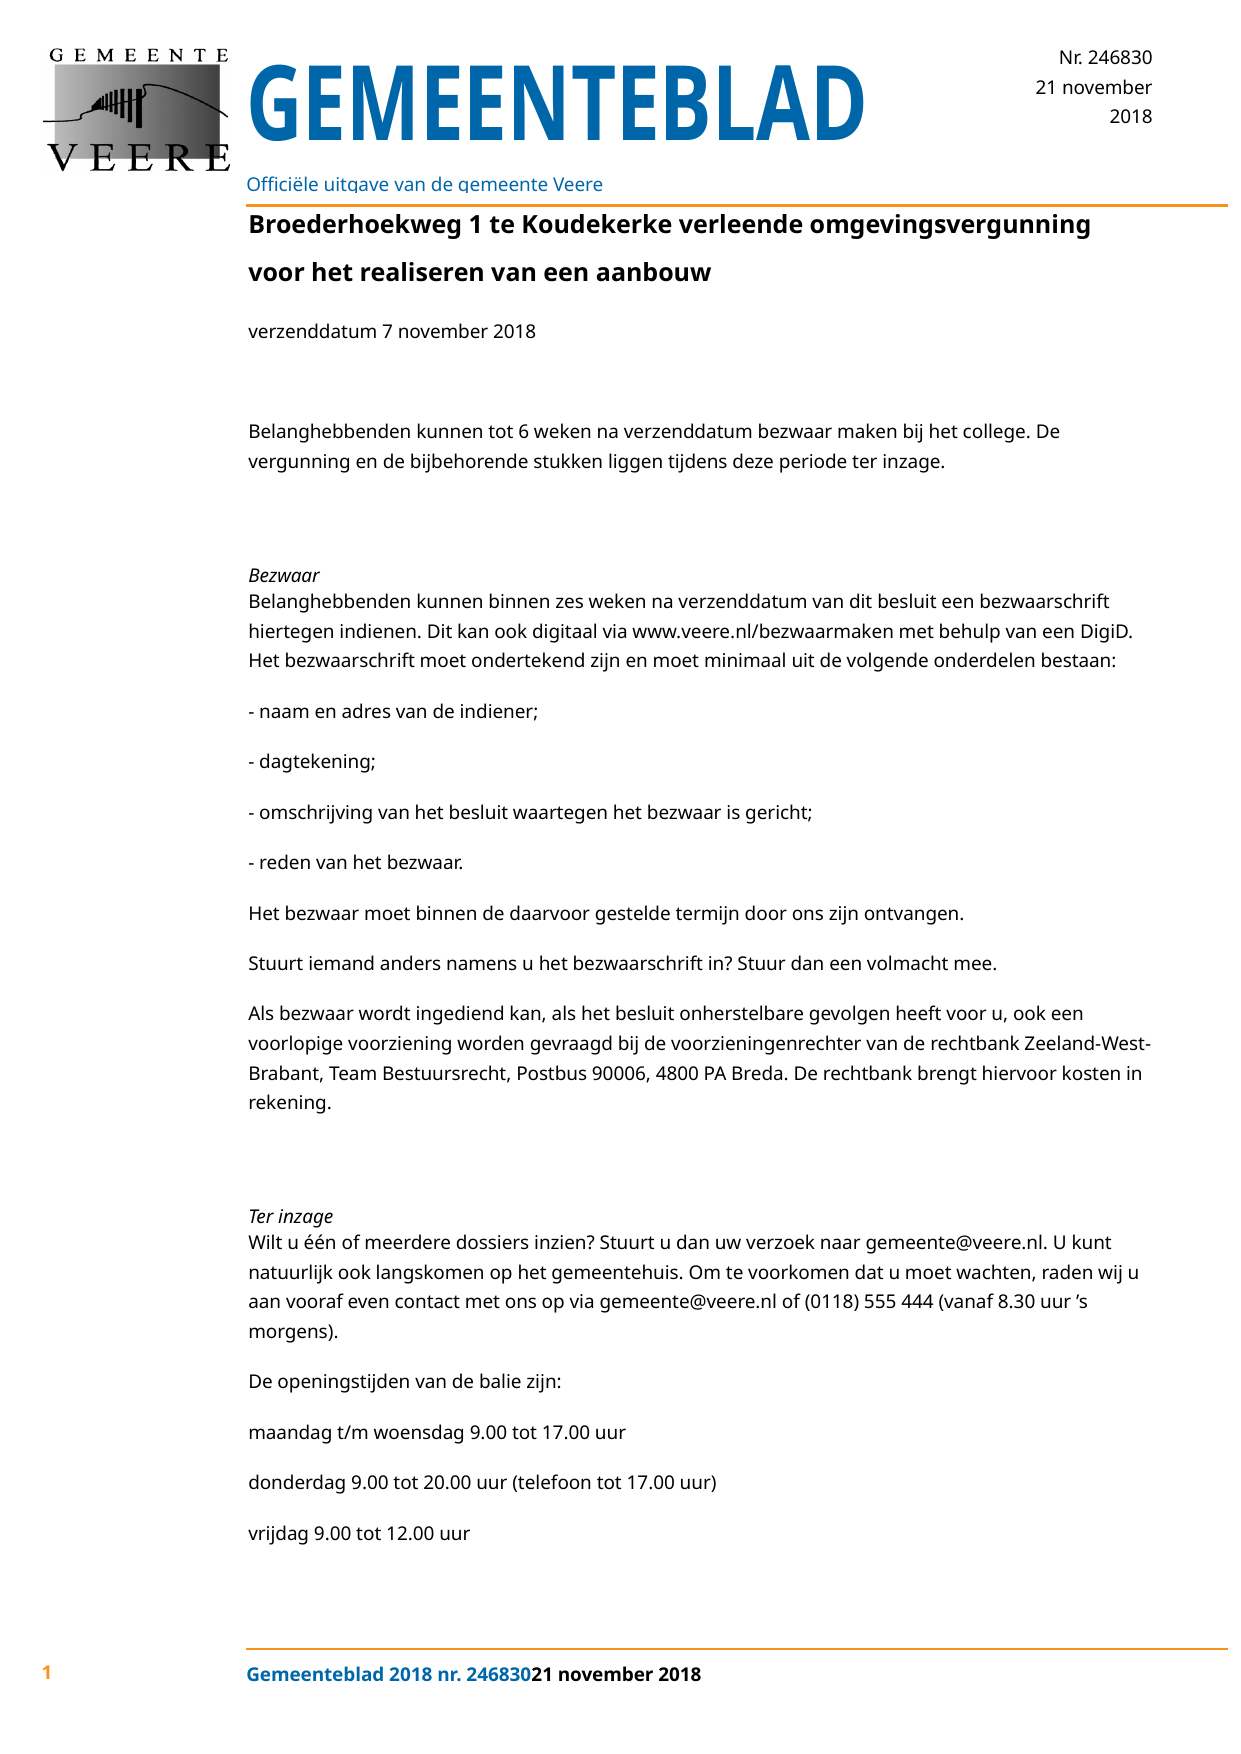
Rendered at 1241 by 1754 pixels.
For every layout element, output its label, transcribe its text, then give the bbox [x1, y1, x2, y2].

text Belanghebbenden kunnen binnen zes weken na verzenddatum van dit besluit een bezwaarschrift hiertegen indienen. Dit kan ook digitaal via www.veere.nl/bezwaarmaken met behulp van een DigiD. Het bezwaarschrift moet ondertekend zijn en moet minimaal uit de volgende onderdelen bestaan: [248, 588, 1152, 673]
text Als bezwaar wordt ingediend kan, als het besluit onherstelbare gevolgen heeft voor u, ook een voorlopige voorziening worden gevraagd bij de voorzieningenrechter van de rechtbank Zeeland-West-Brabant, Team Bestuursrecht, Postbus 90006, 4800 PA Breda. De rechtbank brengt hiervoor kosten in rekening. [248, 1001, 1152, 1115]
text Het bezwaar moet binnen de daarvoor gestelde termijn door ons zijn ontvangen. [248, 900, 1152, 925]
text - omschrijving van het besluit waartegen het bezwaar is gericht; [248, 799, 1152, 824]
text donderdag 9.00 tot 20.00 uur (telefoon tot 17.00 uur) [248, 1469, 1152, 1495]
text - reden van het bezwaar. [248, 849, 1152, 875]
text Wilt u één of meerdere dossiers inzien? Stuurt u dan uw verzoek naar gemeente@veere.nl. U kunt natuurlijk ook langskomen op het gemeentehuis. Om te voorkomen dat u moet wachten, raden wij u aan vooraf even contact met ons op via gemeente@veere.nl of (0118) 555 444 (vanaf 8.30 uur ’s morgens). [248, 1229, 1152, 1344]
text maandag t/m woensdag 9.00 tot 17.00 uur [248, 1419, 1152, 1445]
text Stuurt iemand anders namens u het bezwaarschrift in? Stuur dan een volmacht mee. [248, 950, 1152, 976]
text Ter inzage [248, 1204, 1152, 1229]
text Bezwaar [248, 563, 1152, 588]
text - naam en adres van de indiener; [248, 698, 1152, 724]
text Belanghebbenden kunnen tot 6 weken na verzenddatum bezwaar maken bij het college. De vergunning en de bijbehorende stukken liggen tijdens deze periode ter inzage. [248, 419, 1152, 474]
picture [41, 47, 231, 172]
text De openingstijden van de balie zijn: [248, 1368, 1152, 1394]
text verzenddatum 7 november 2018 [248, 318, 1152, 344]
text vrijdag 9.00 tot 12.00 uur [248, 1520, 1152, 1546]
text Broederhoekweg 1 te Koudekerke verleende omgevingsvergunning voor het realiseren van een aanbouw [248, 207, 1152, 288]
text - dagtekening; [248, 748, 1152, 774]
